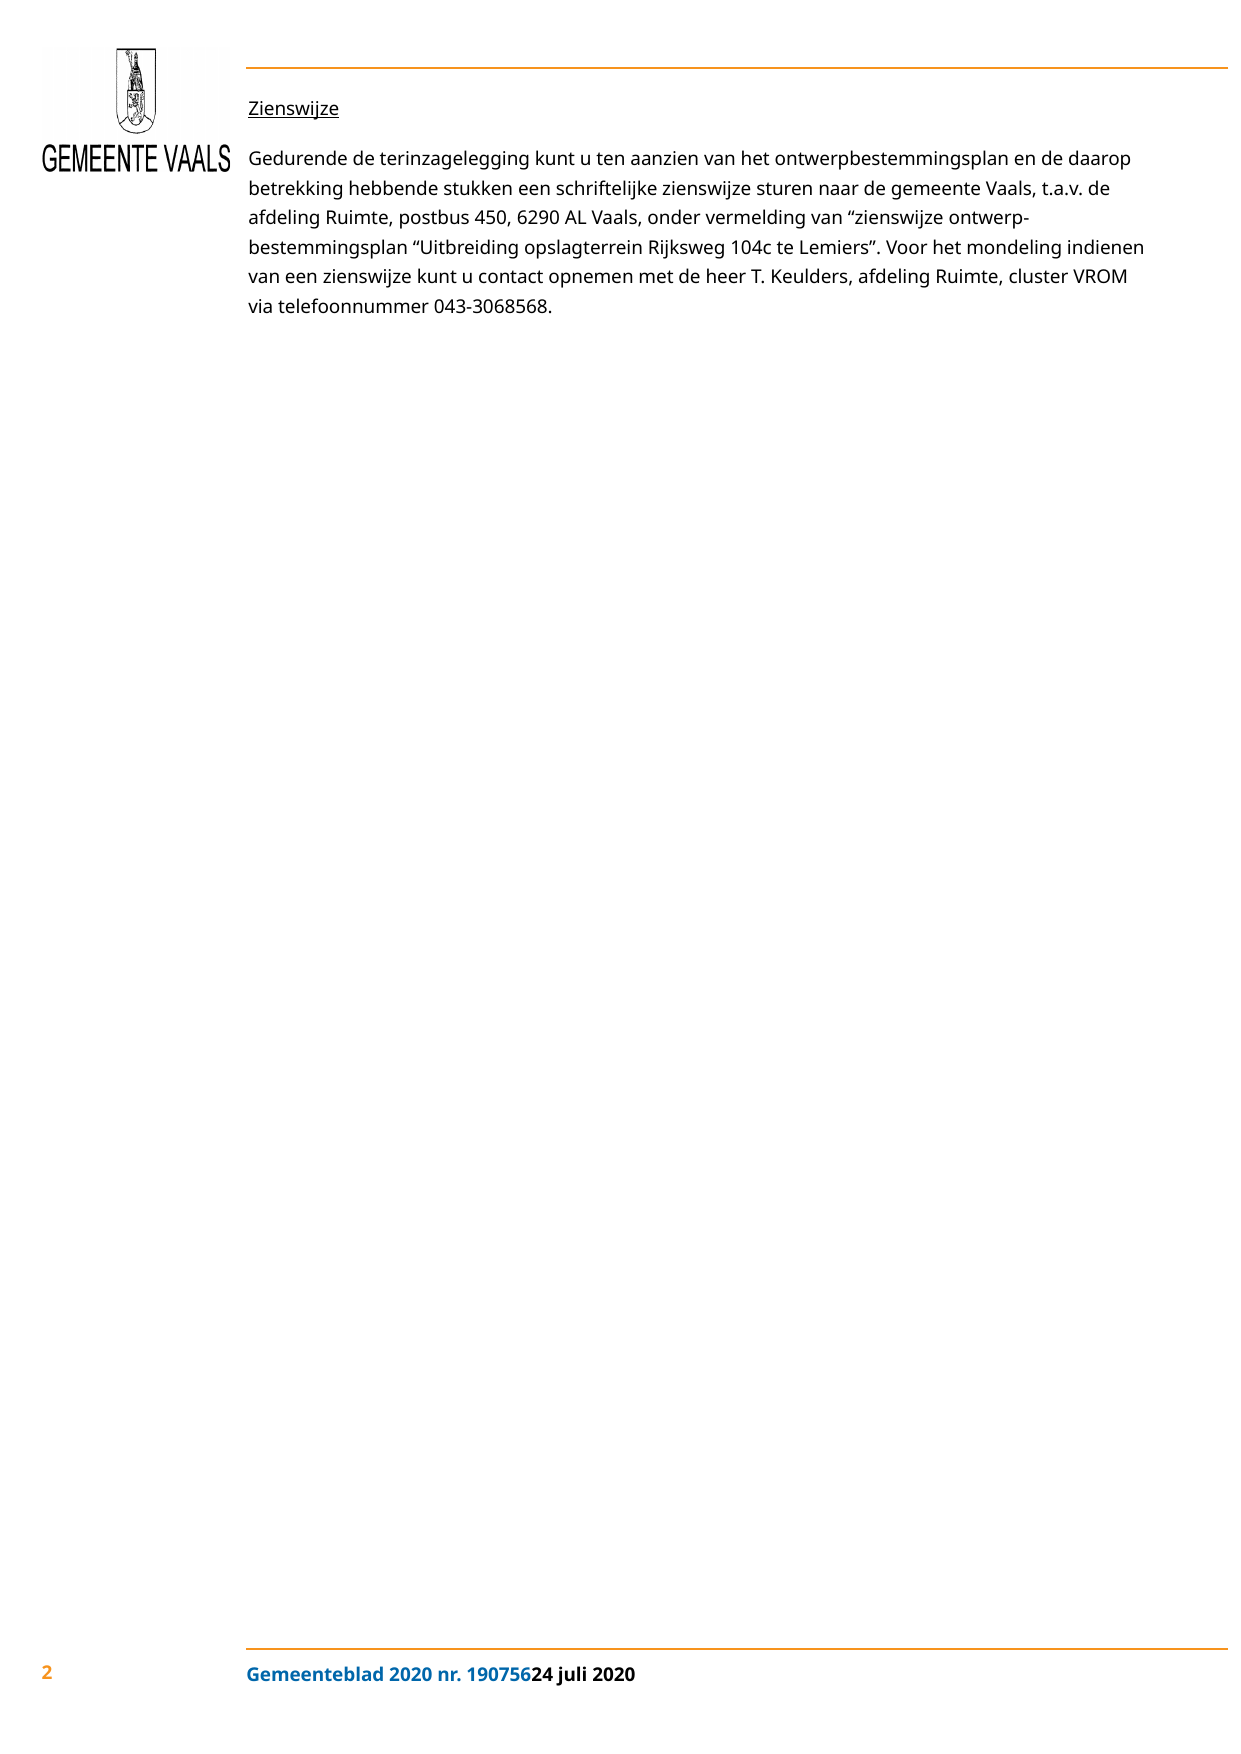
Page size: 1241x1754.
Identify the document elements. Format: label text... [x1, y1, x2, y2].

text Zienswijze [248, 95, 1152, 121]
picture [41, 47, 231, 172]
text Gedurende de terinzagelegging kunt u ten aanzien van het ontwerpbestemmingsplan en de daarop betrekking hebbende stukken een schriftelijke zienswijze sturen naar de gemeente Vaals, t.a.v. de afdeling Ruimte, postbus 450, 6290 AL Vaals, onder vermelding van “zienswijze ontwerp-bestemmingsplan “Uitbreiding opslagterrein Rijksweg 104c te Lemiers”. Voor het mondeling indienen van een zienswijze kunt u contact opnemen met de heer T. Keulders, afdeling Ruimte, cluster VROM via telefoonnummer 043-3068568. [248, 145, 1152, 319]
